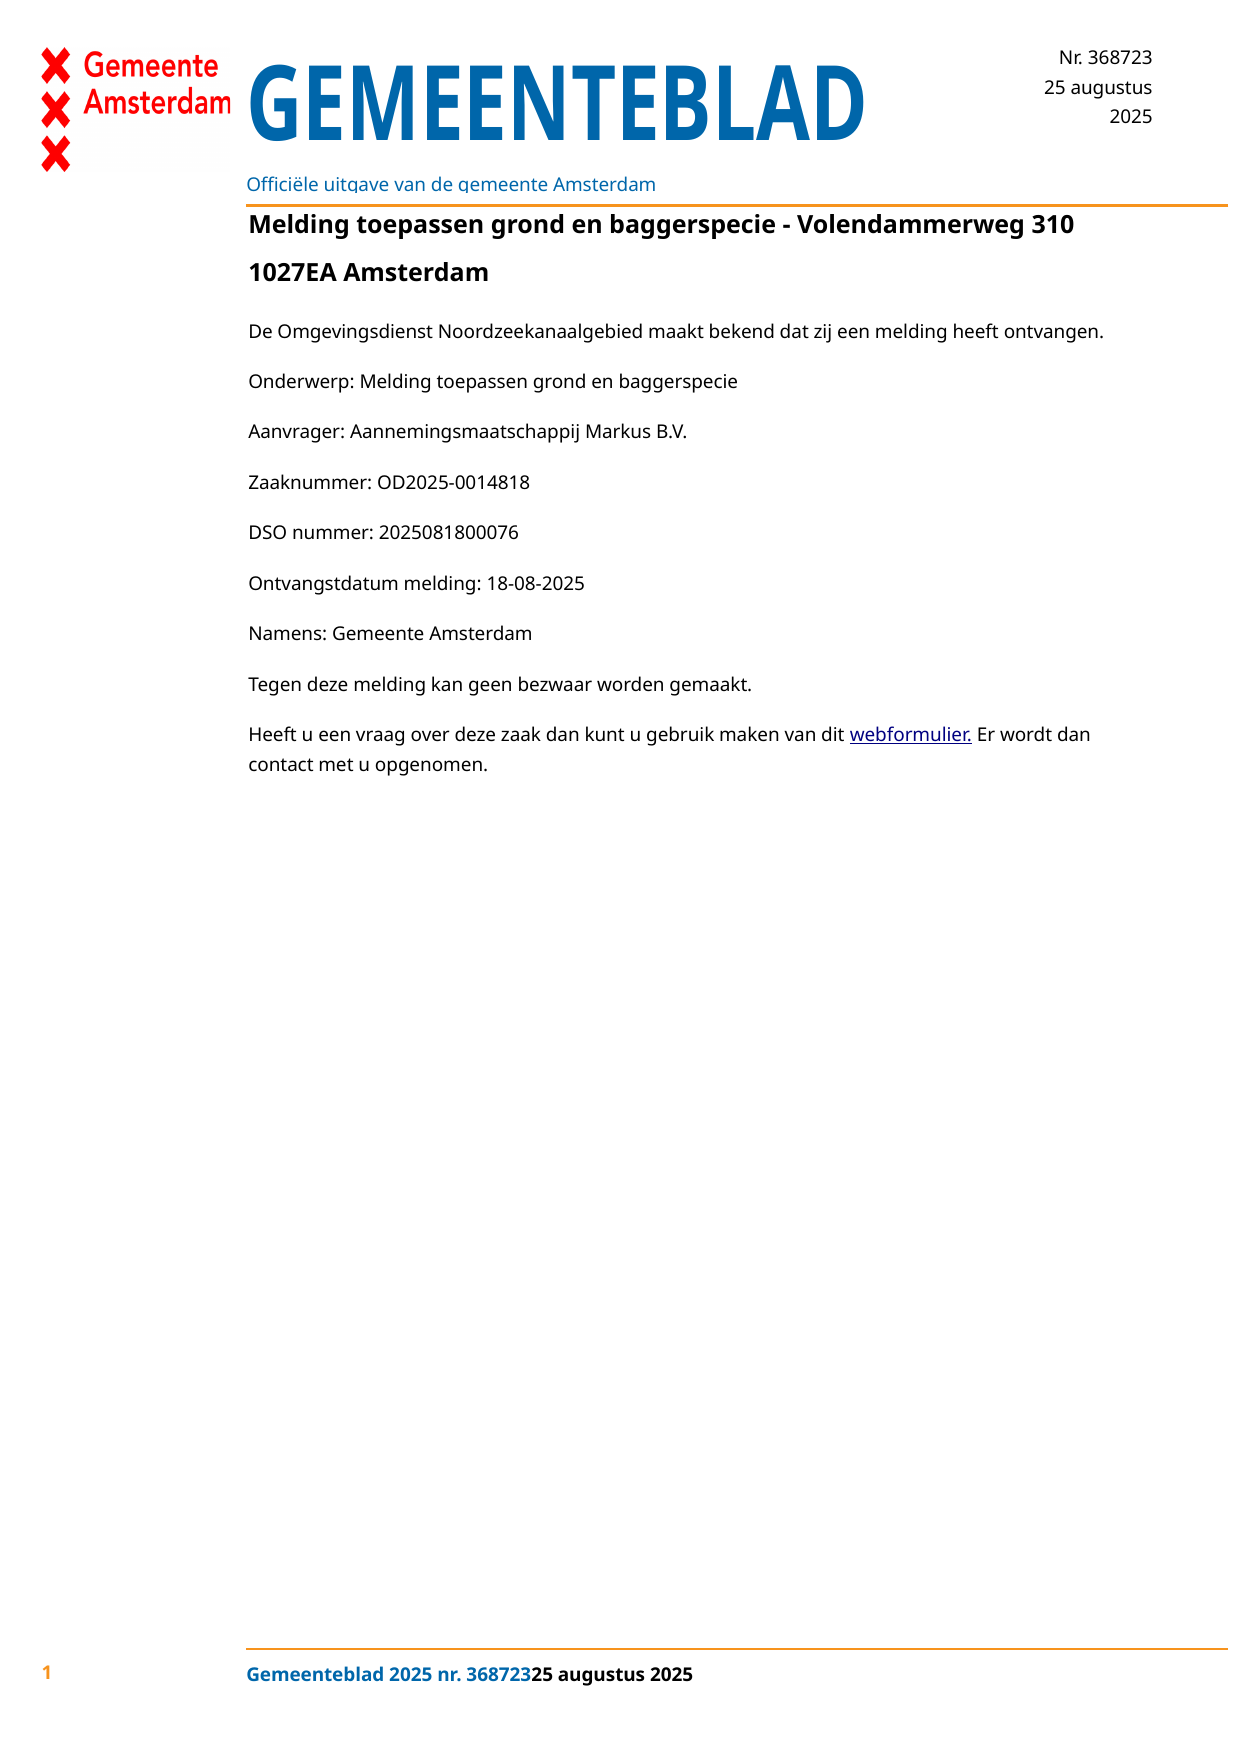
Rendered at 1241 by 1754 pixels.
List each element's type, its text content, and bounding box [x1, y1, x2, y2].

text Aanvrager: Aannemingsmaatschappij Markus B.V. [248, 419, 1152, 444]
text Ontvangstdatum melding: 18-08-2025 [248, 570, 1152, 596]
text Melding toepassen grond en baggerspecie - Volendammerweg 310 1027EA Amsterdam [248, 207, 1152, 288]
picture [41, 47, 231, 172]
text Zaaknummer: OD2025-0014818 [248, 469, 1152, 495]
text Onderwerp: Melding toepassen grond en baggerspecie [248, 368, 1152, 394]
text Heeft u een vraag over deze zaak dan kunt u gebruik maken van dit webformulier. Er wordt dan contact met u opgenomen. [248, 721, 1152, 777]
text DSO nummer: 2025081800076 [248, 519, 1152, 545]
text Namens: Gemeente Amsterdam [248, 620, 1152, 646]
text Tegen deze melding kan geen bezwaar worden gemaakt. [248, 671, 1152, 697]
text De Omgevingsdienst Noordzeekanaalgebied maakt bekend dat zij een melding heeft ontvangen. [248, 318, 1152, 344]
